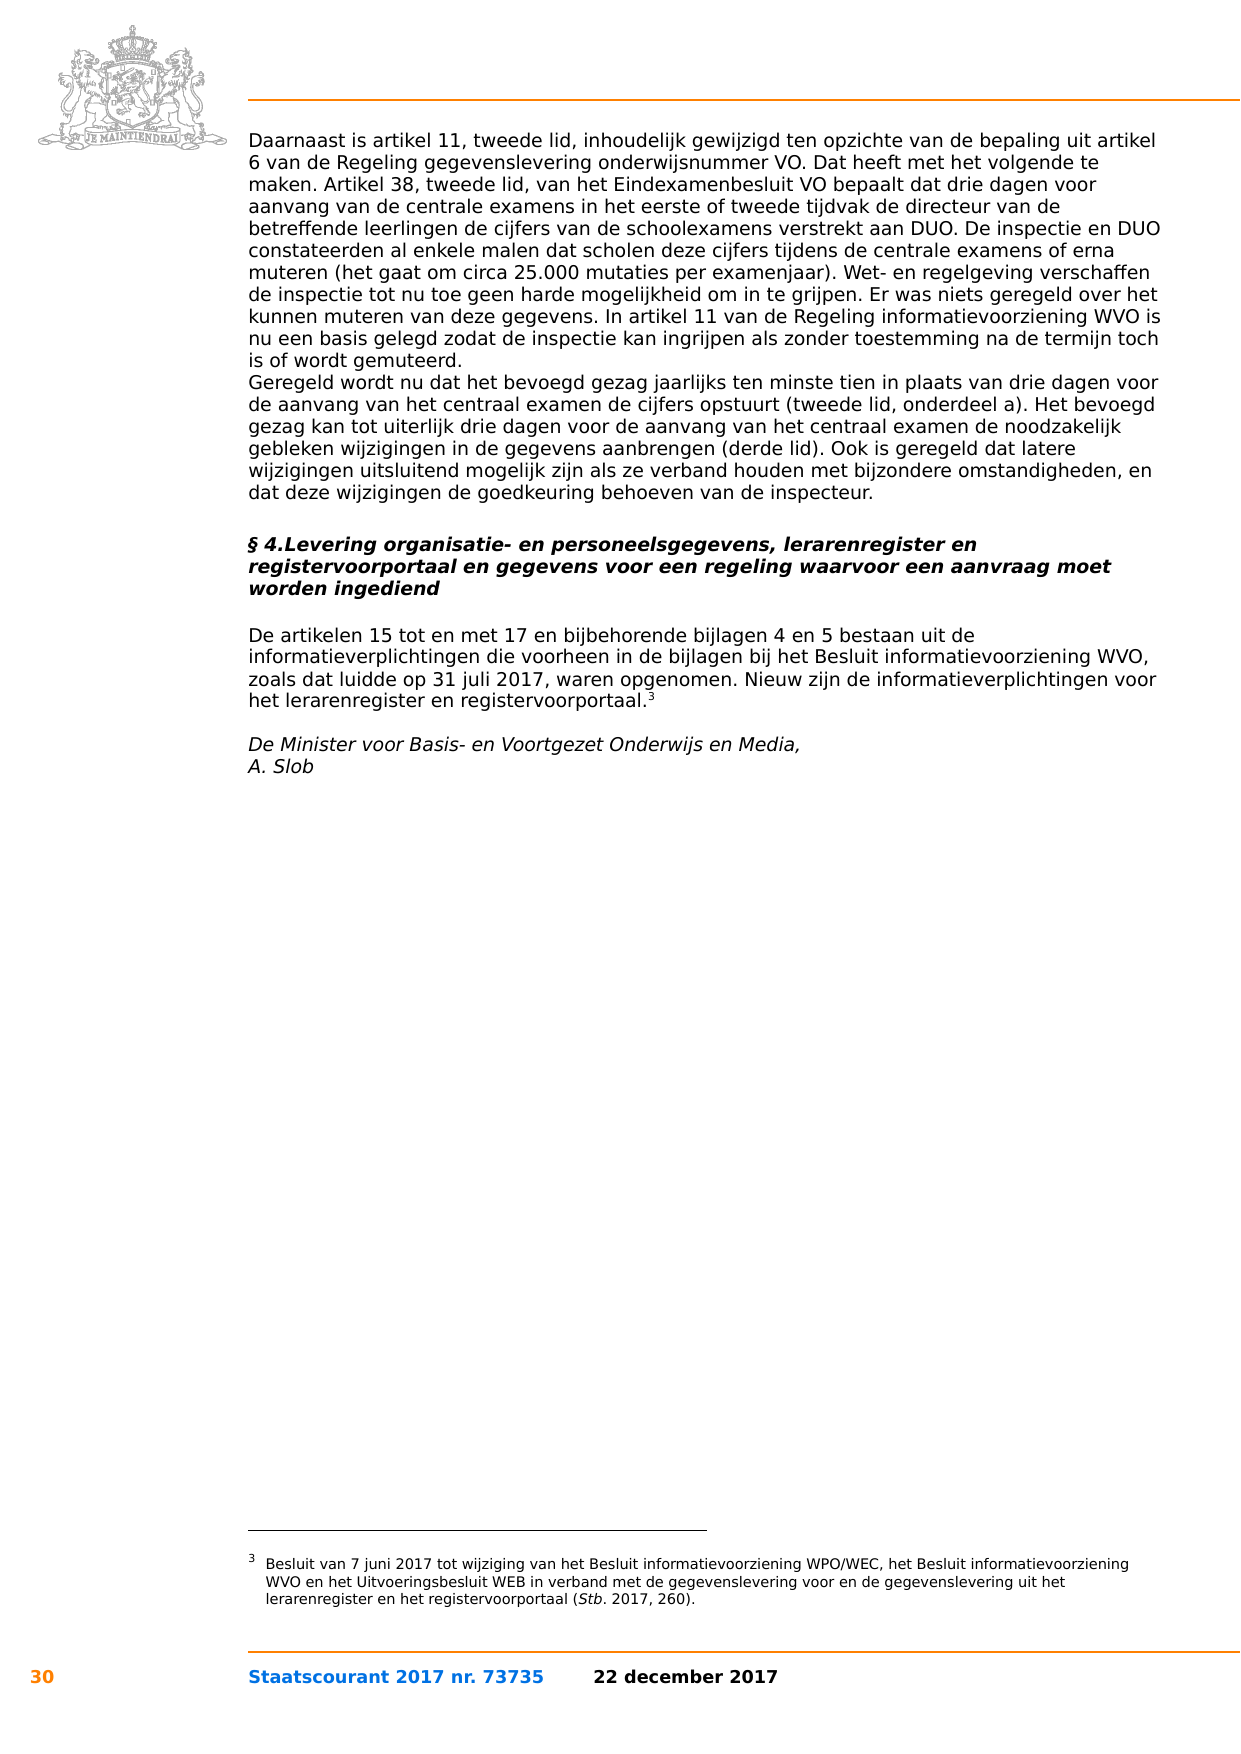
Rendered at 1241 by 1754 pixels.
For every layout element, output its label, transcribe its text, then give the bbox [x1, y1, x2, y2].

text Besluit van 7 juni 2017 tot wijziging van het Besluit informatievoorziening WPO/WEC, het Besluit informatievoorziening WVO en het Uitvoeringsbesluit WEB in verband met de gegevenslevering voor en de gegevenslevering uit het lerarenregister en het registervoorportaal (Stb. 2017, 260). [248, 1552, 1163, 1608]
subtitle § 4.Levering organisatie- en personeelsgegevens, lerarenregister en registervoorportaal en gegevens voor een regeling waarvoor een aanvraag moet worden ingediend [248, 533, 1163, 599]
picture [38, 25, 227, 150]
text Geregeld wordt nu dat het bevoegd gezag jaarlijks ten minste tien in plaats van drie dagen voor de aanvang van het centraal examen de cijfers opstuurt (tweede lid, onderdeel a). Het bevoegd gezag kan tot uiterlijk drie dagen voor de aanvang van het centraal examen de noodzakelijk gebleken wijzigingen in de gegevens aanbrengen (derde lid). Ook is geregeld dat latere wijzigingen uitsluitend mogelijk zijn als ze verband houden met bijzondere omstandigheden, en dat deze wijzigingen de goedkeuring behoeven van de inspecteur. [248, 372, 1163, 503]
text Daarnaast is artikel 11, tweede lid, inhoudelijk gewijzigd ten opzichte van de bepaling uit artikel 6 van de Regeling gegevenslevering onderwijsnummer VO. Dat heeft met het volgende te maken. Artikel 38, tweede lid, van het Eindexamenbesluit VO bepaalt dat drie dagen voor aanvang van de centrale examens in het eerste of tweede tijdvak de directeur van de betreffende leerlingen de cijfers van de schoolexamens verstrekt aan DUO. De inspectie en DUO constateerden al enkele malen dat scholen deze cijfers tijdens de centrale examens of erna muteren (het gaat om circa 25.000 mutaties per examenjaar). Wet- en regelgeving verschaffen de inspectie tot nu toe geen harde mogelijkheid om in te grijpen. Er was niets geregeld over het kunnen muteren van deze gegevens. In artikel 11 van de Regeling informatievoorziening WVO is nu een basis gelegd zodat de inspectie kan ingrijpen als zonder toestemming na de termijn toch is of wordt gemuteerd. [248, 130, 1163, 372]
text De artikelen 15 tot en met 17 en bijbehorende bijlagen 4 en 5 bestaan uit de informatieverplichtingen die voorheen in de bijlagen bij het Besluit informatievoorziening WVO, zoals dat luidde op 31 juli 2017, waren opgenomen. Nieuw zijn de informatieverplichtingen voor het lerarenregister en registervoorportaal. [248, 624, 1163, 712]
text De Minister voor Basis- en Voortgezet Onderwijs en Media, A. Slob [248, 734, 1163, 778]
